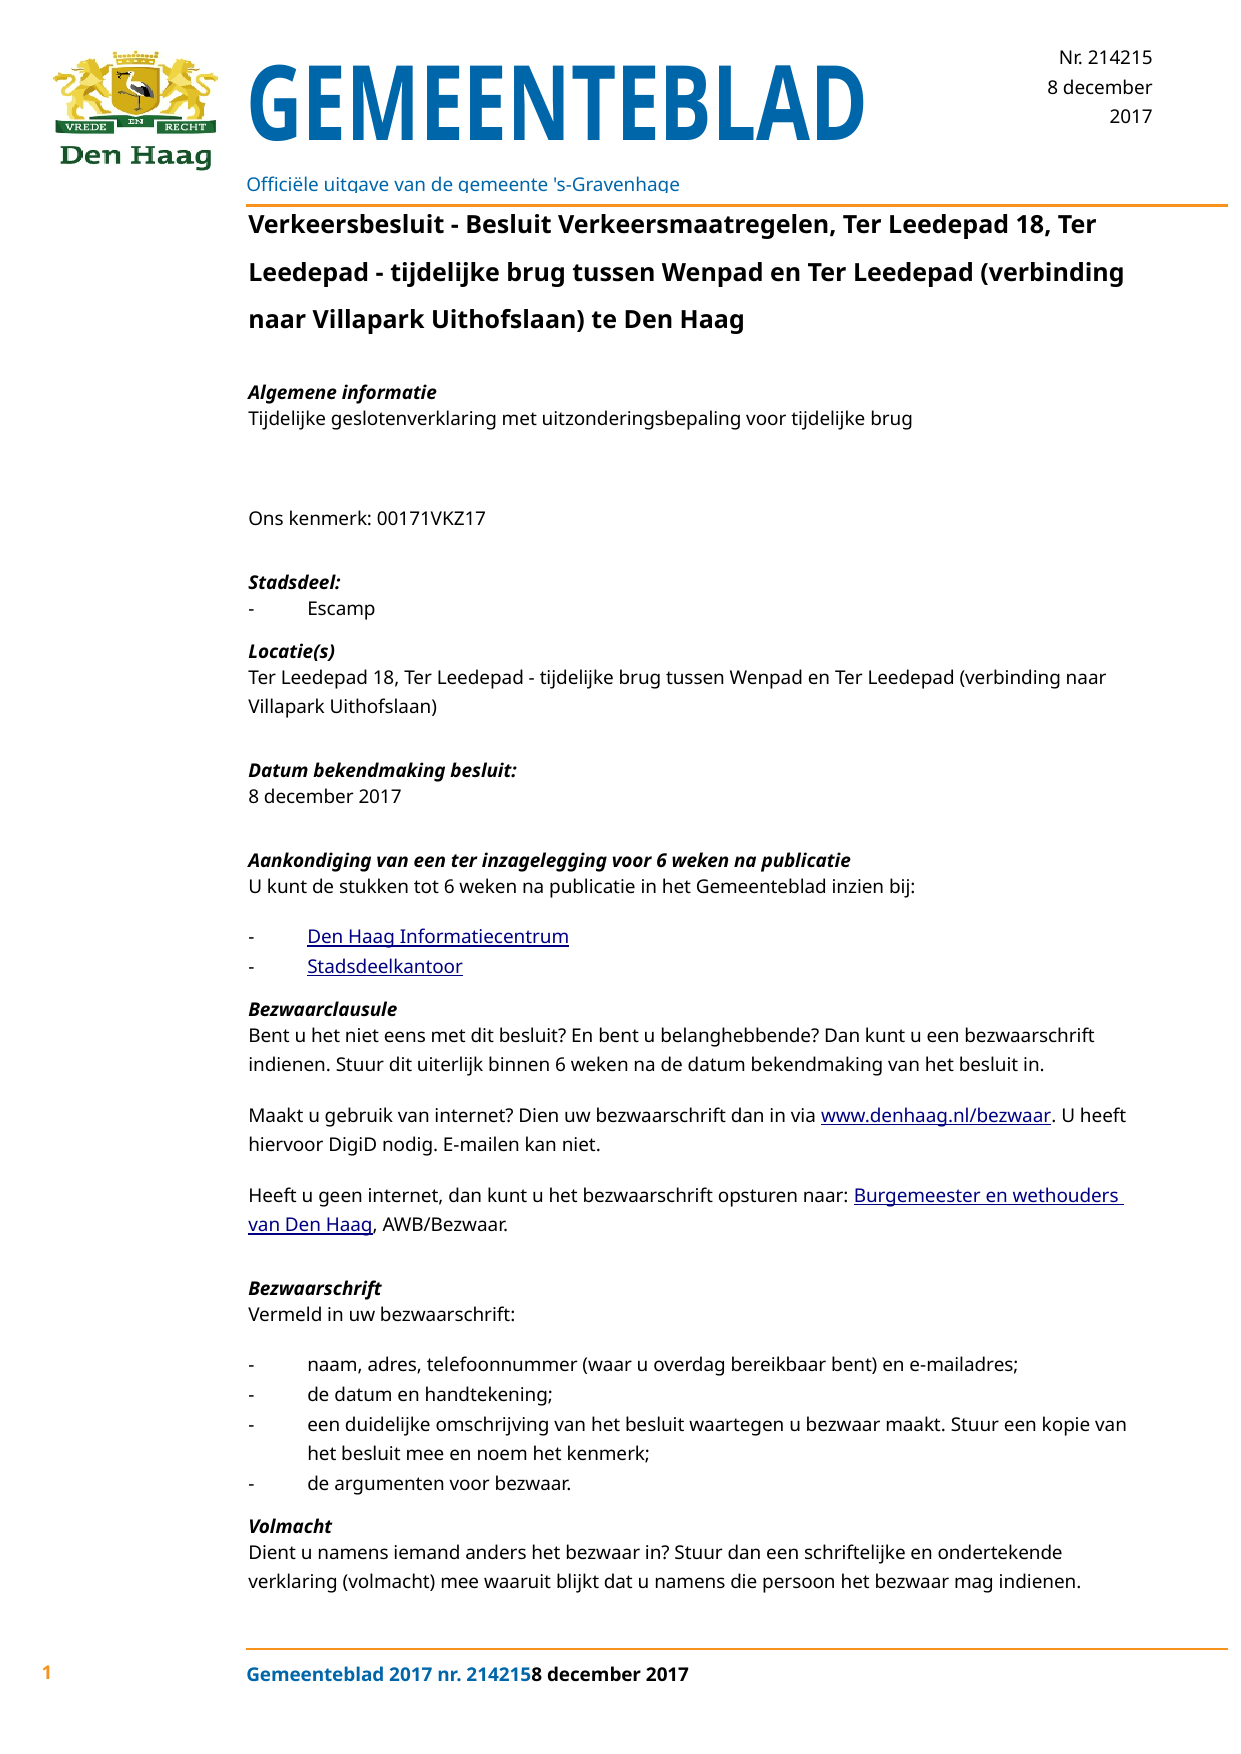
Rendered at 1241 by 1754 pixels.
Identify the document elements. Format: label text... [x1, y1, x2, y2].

text Verkeersbesluit - Besluit Verkeersmaatregelen, Ter Leedepad 18, Ter Leedepad - tijdelijke brug tussen Wenpad en Ter Leedepad (verbinding naar Villapark Uithofslaan) te Den Haag [248, 207, 1152, 336]
text Locatie(s) [248, 638, 1152, 664]
text 8 december 2017 [248, 783, 1152, 809]
text Heeft u geen internet, dan kunt u het bezwaarschrift opsturen naar: Burgemeester en wethouders van Den Haag, AWB/Bezwaar. [248, 1182, 1152, 1237]
text Datum bekendmaking besluit: [248, 758, 1152, 783]
text Stadsdeel: [248, 569, 1152, 595]
list Den Haag Informatiecentrum [248, 923, 1152, 949]
text Ons kenmerk: 00171VKZ17 [248, 506, 1152, 531]
text Algemene informatie [248, 379, 1152, 405]
list naam, adres, telefoonnummer (waar u overdag bereikbaar bent) en e-mailadres; [248, 1352, 1152, 1377]
text Volmacht [248, 1513, 1152, 1539]
text U kunt de stukken tot 6 weken na publicatie in het Gemeenteblad inzien bij: [248, 873, 1152, 899]
list Escamp [248, 595, 1152, 621]
text Ter Leedepad 18, Ter Leedepad - tijdelijke brug tussen Wenpad en Ter Leedepad (verbinding naar Villapark Uithofslaan) [248, 664, 1152, 719]
list een duidelijke omschrijving van het besluit waartegen u bezwaar maakt. Stuur een kopie van het besluit mee en noem het kenmerk; [248, 1411, 1152, 1466]
picture [41, 47, 231, 172]
text Maakt u gebruik van internet? Dien uw bezwaarschrift dan in via www.denhaag.nl/bezwaar. U heeft hiervoor DigiD nodig. E-mailen kan niet. [248, 1102, 1152, 1157]
text Bezwaarschrift [248, 1276, 1152, 1301]
text Tijdelijke geslotenverklaring met uitzonderingsbepaling voor tijdelijke brug [248, 405, 1152, 431]
text Vermeld in uw bezwaarschrift: [248, 1301, 1152, 1327]
text Aankondiging van een ter inzagelegging voor 6 weken na publicatie [248, 847, 1152, 873]
list Stadsdeelkantoor [248, 953, 1152, 979]
text Bezwaarclausule [248, 996, 1152, 1022]
list de argumenten voor bezwaar. [248, 1470, 1152, 1496]
text Bent u het niet eens met dit besluit? En bent u belanghebbende? Dan kunt u een bezwaarschrift indienen. Stuur dit uiterlijk binnen 6 weken na de datum bekendmaking van het besluit in. [248, 1022, 1152, 1077]
list de datum en handtekening; [248, 1381, 1152, 1407]
text Dient u namens iemand anders het bezwaar in? Stuur dan een schriftelijke en ondertekende verklaring (volmacht) mee waaruit blijkt dat u namens die persoon het bezwaar mag indienen. [248, 1539, 1152, 1594]
